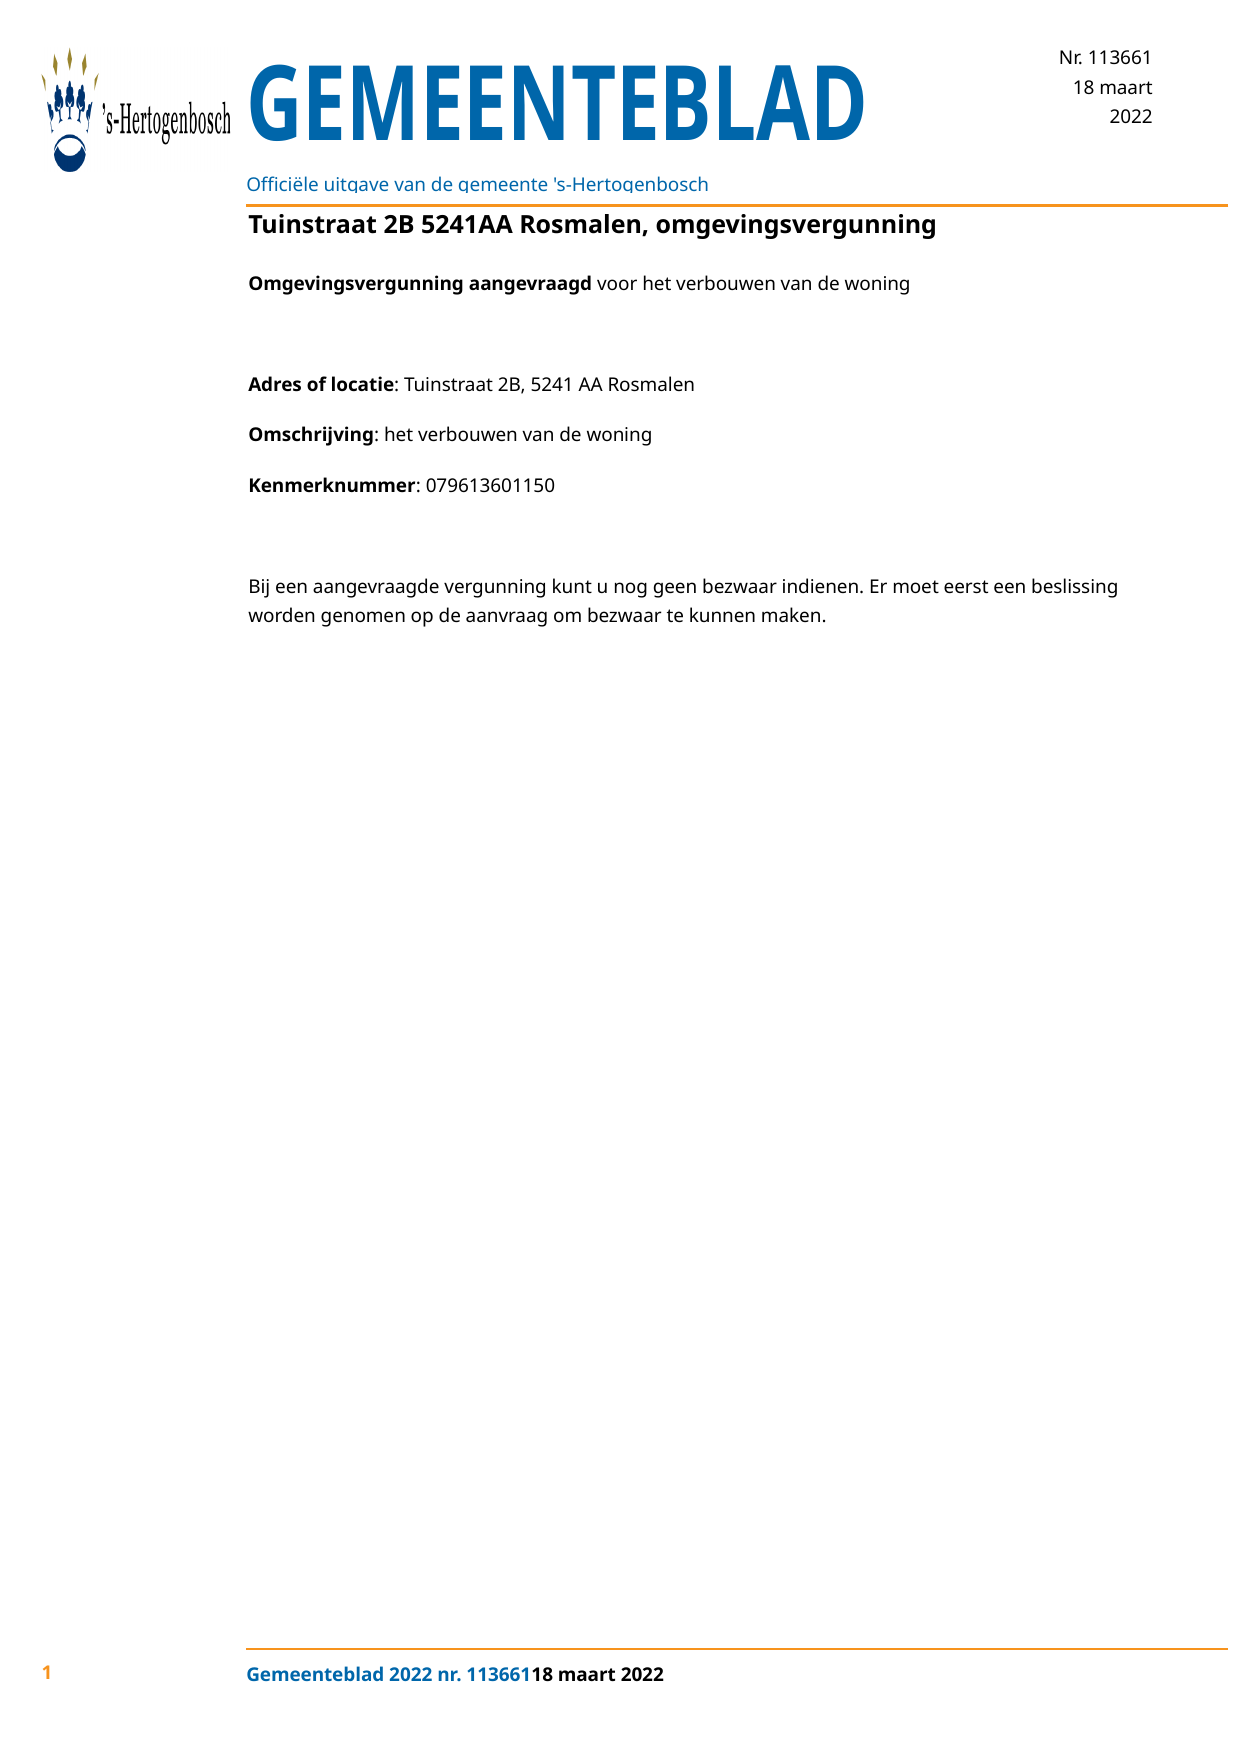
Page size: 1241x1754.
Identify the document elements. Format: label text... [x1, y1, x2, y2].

text Adres of locatie: Tuinstraat 2B, 5241 AA Rosmalen [248, 371, 1152, 397]
text Tuinstraat 2B 5241AA Rosmalen, omgevingsvergunning [248, 207, 1152, 241]
picture [41, 47, 231, 172]
text Omschrijving: het verbouwen van de woning [248, 422, 1152, 447]
text Bij een aangevraagde vergunning kunt u nog geen bezwaar indienen. Er moet eerst een beslissing worden genomen op de aanvraag om bezwaar te kunnen maken. [248, 573, 1152, 628]
text Omgevingsvergunning aangevraagd voor het verbouwen van de woning [248, 270, 1152, 296]
text Kenmerknummer: 079613601150 [248, 472, 1152, 498]
